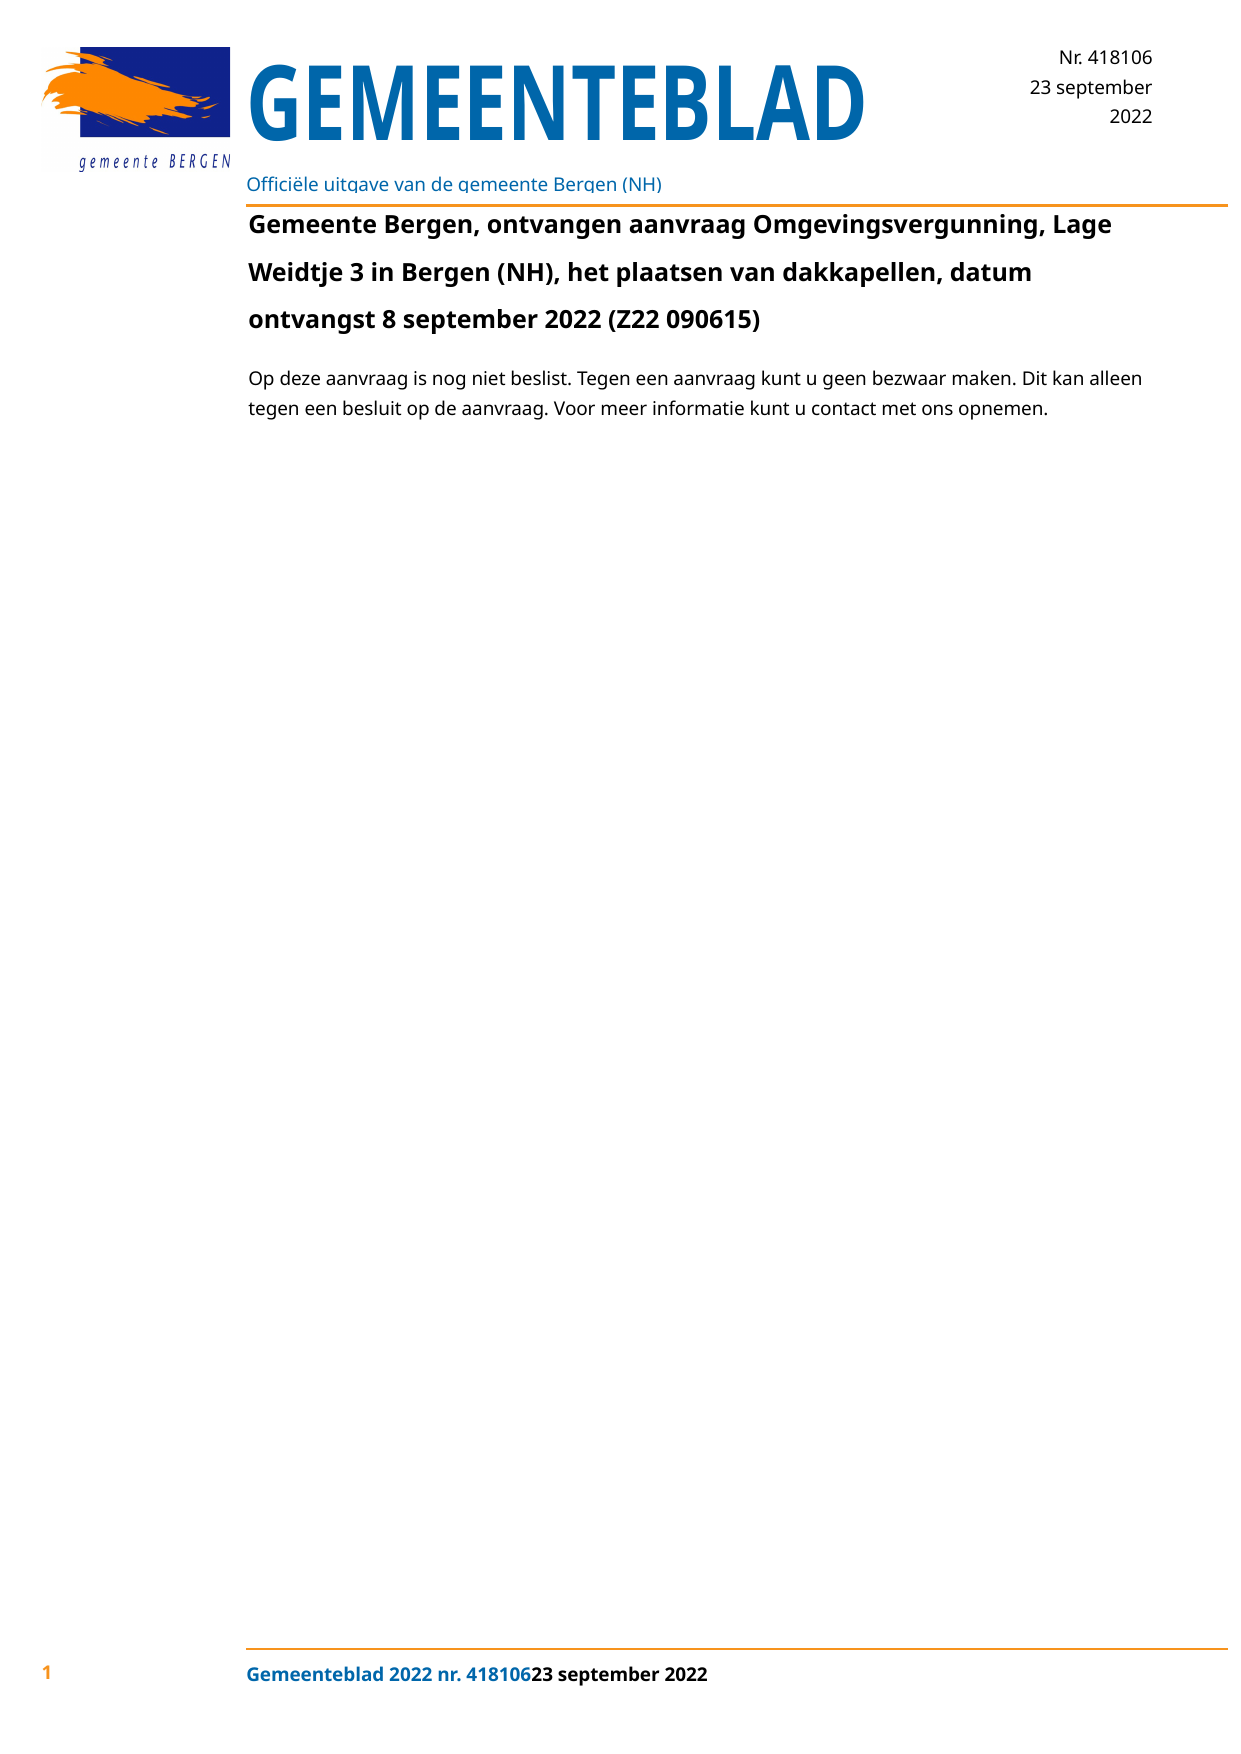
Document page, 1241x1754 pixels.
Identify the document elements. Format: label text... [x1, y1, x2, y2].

picture [41, 47, 231, 172]
text Op deze aanvraag is nog niet beslist. Tegen een aanvraag kunt u geen bezwaar maken. Dit kan alleen tegen een besluit op de aanvraag. Voor meer informatie kunt u contact met ons opnemen. [248, 366, 1152, 421]
text Gemeente Bergen, ontvangen aanvraag Omgevingsvergunning, Lage Weidtje 3 in Bergen (NH), het plaatsen van dakkapellen, datum ontvangst 8 september 2022 (Z22 090615) [248, 207, 1152, 336]
